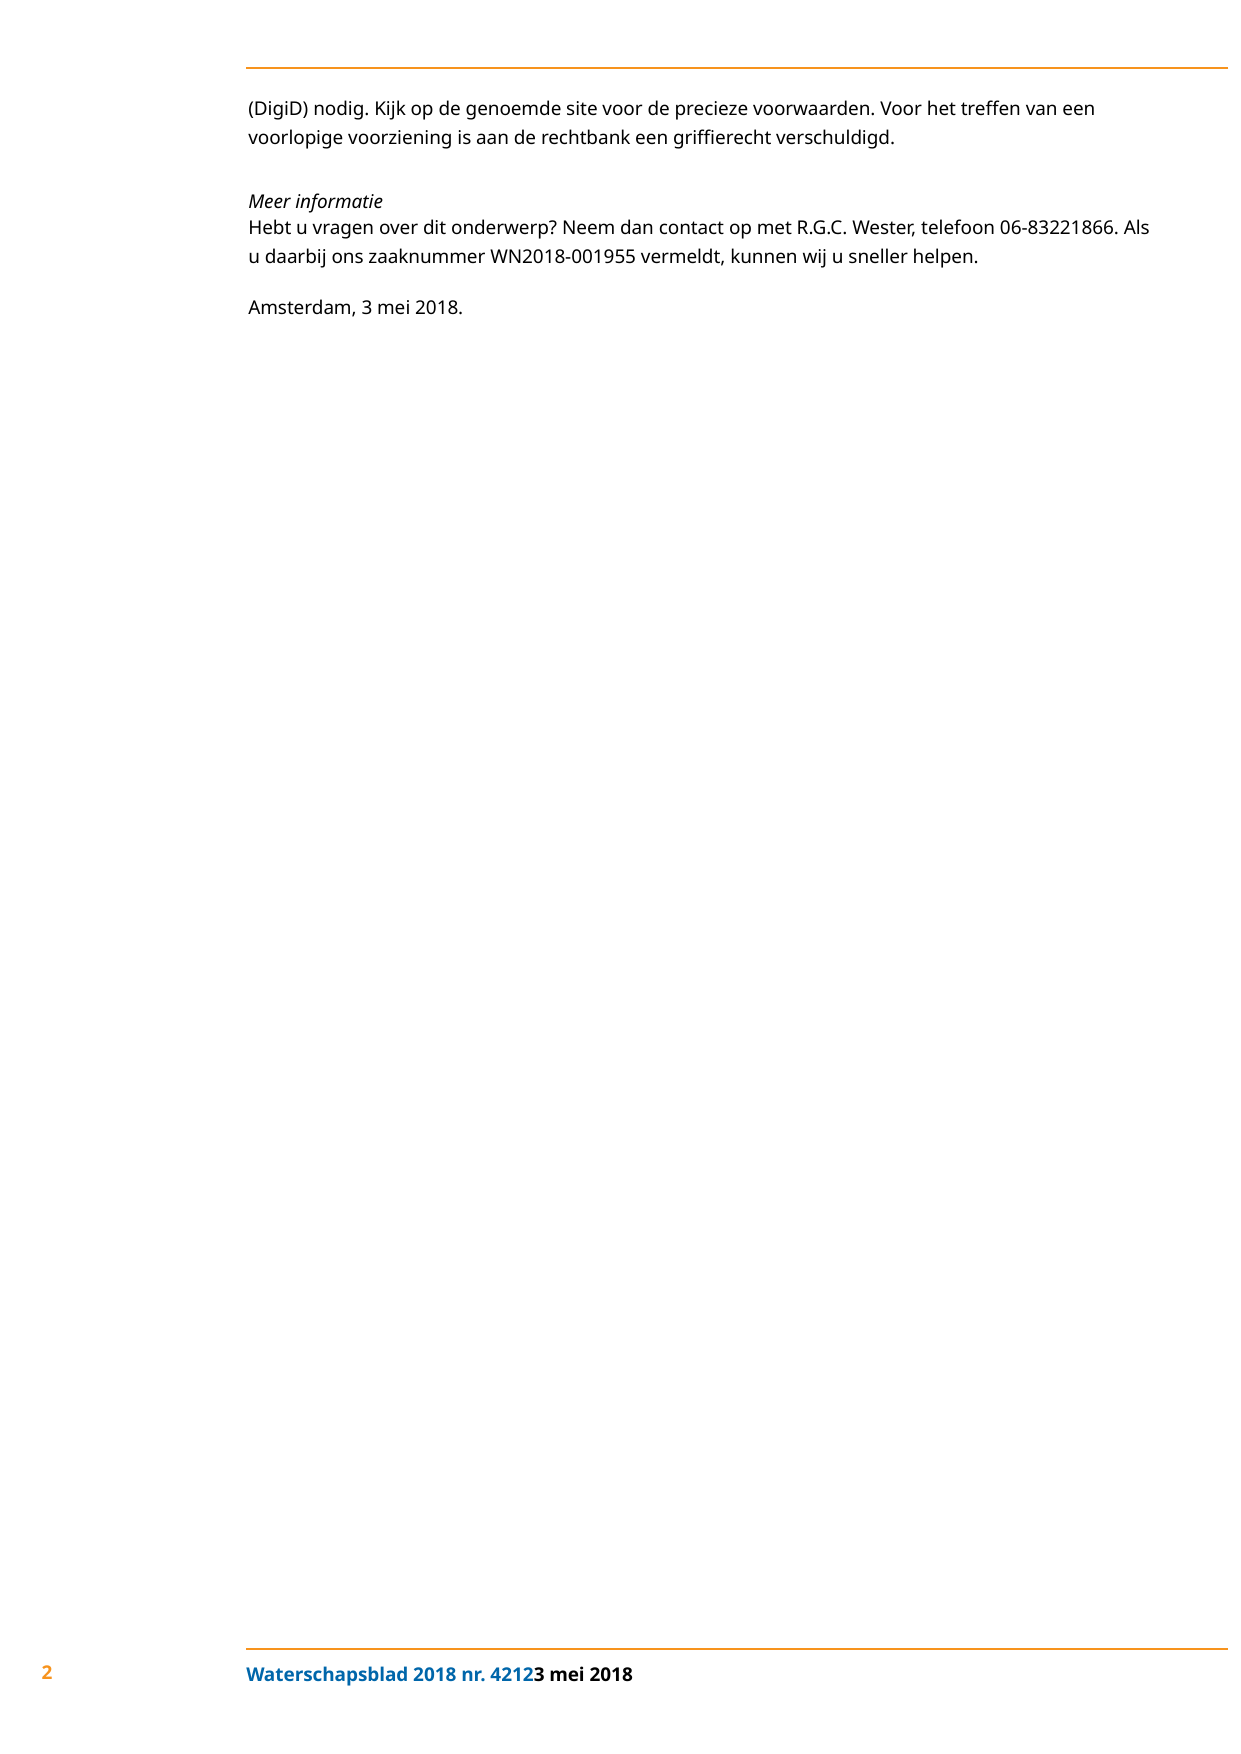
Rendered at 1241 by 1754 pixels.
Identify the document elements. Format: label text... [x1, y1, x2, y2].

picture [41, 47, 231, 172]
text (DigiD) nodig. Kijk op de genoemde site voor de precieze voorwaarden. Voor het treffen van een voorlopige voorziening is aan de rechtbank een griffierecht verschuldigd. [248, 95, 1152, 150]
text Hebt u vragen over dit onderwerp? Neem dan contact op met R.G.C. Wester, telefoon 06-83221866. Als u daarbij ons zaaknummer WN2018-001955 vermeldt, kunnen wij u sneller helpen. [248, 214, 1152, 269]
text Amsterdam, 3 mei 2018. [248, 294, 1152, 320]
text Meer informatie [248, 188, 1152, 214]
